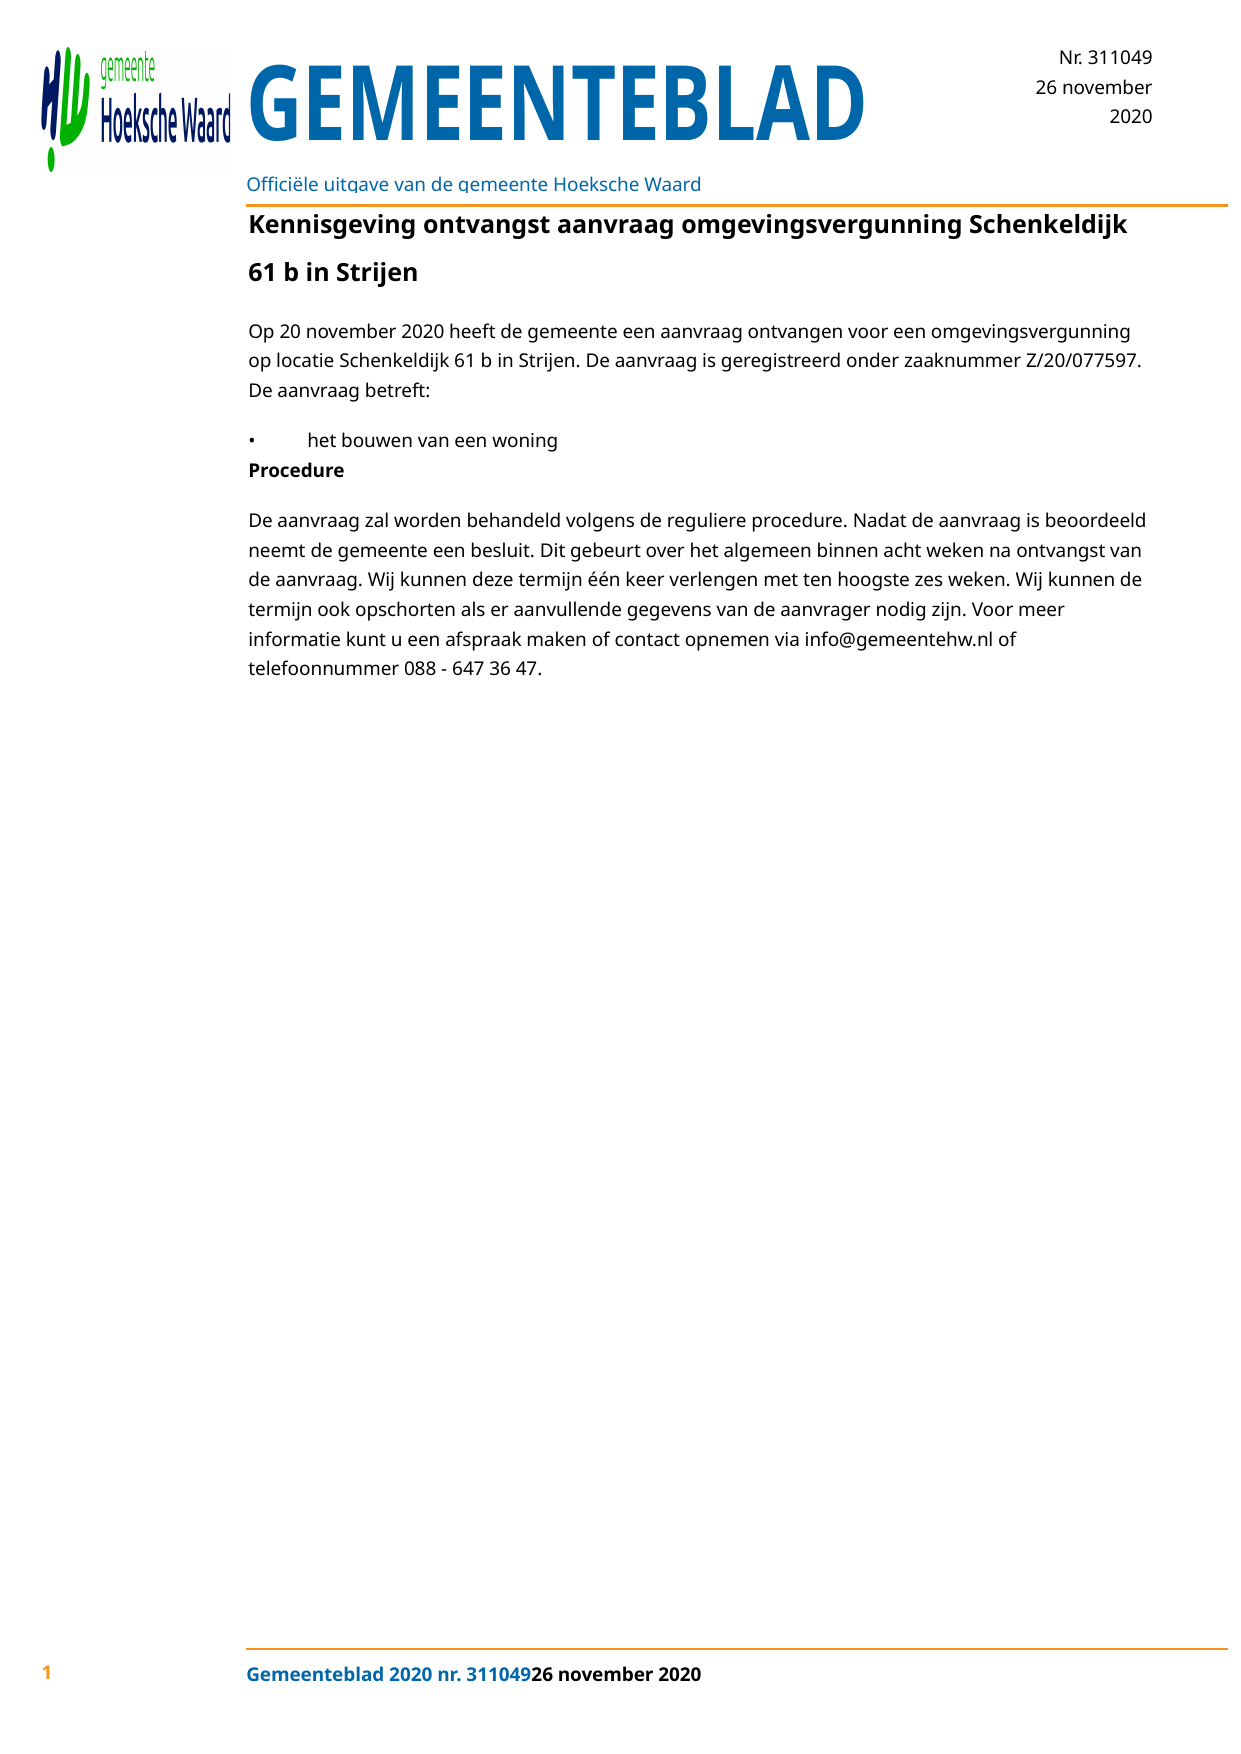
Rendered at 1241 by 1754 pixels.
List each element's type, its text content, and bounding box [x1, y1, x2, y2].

text Procedure [248, 457, 1152, 483]
list het bouwen van een woning [248, 427, 1152, 453]
picture [41, 47, 231, 172]
text De aanvraag zal worden behandeld volgens de reguliere procedure. Nadat de aanvraag is beoordeeld neemt de gemeente een besluit. Dit gebeurt over het algemeen binnen acht weken na ontvangst van de aanvraag. Wij kunnen deze termijn één keer verlengen met ten hoogste zes weken. Wij kunnen de termijn ook opschorten als er aanvullende gegevens van de aanvrager nodig zijn. Voor meer informatie kunt u een afspraak maken of contact opnemen via info@gemeentehw.nl of telefoonnummer 088 - 647 36 47. [248, 507, 1152, 681]
text Kennisgeving ontvangst aanvraag omgevingsvergunning Schenkeldijk 61 b in Strijen [248, 207, 1152, 288]
text Op 20 november 2020 heeft de gemeente een aanvraag ontvangen voor een omgevingsvergunning op locatie Schenkeldijk 61 b in Strijen. De aanvraag is geregistreerd onder zaaknummer Z/20/077597. De aanvraag betreft: [248, 318, 1152, 403]
